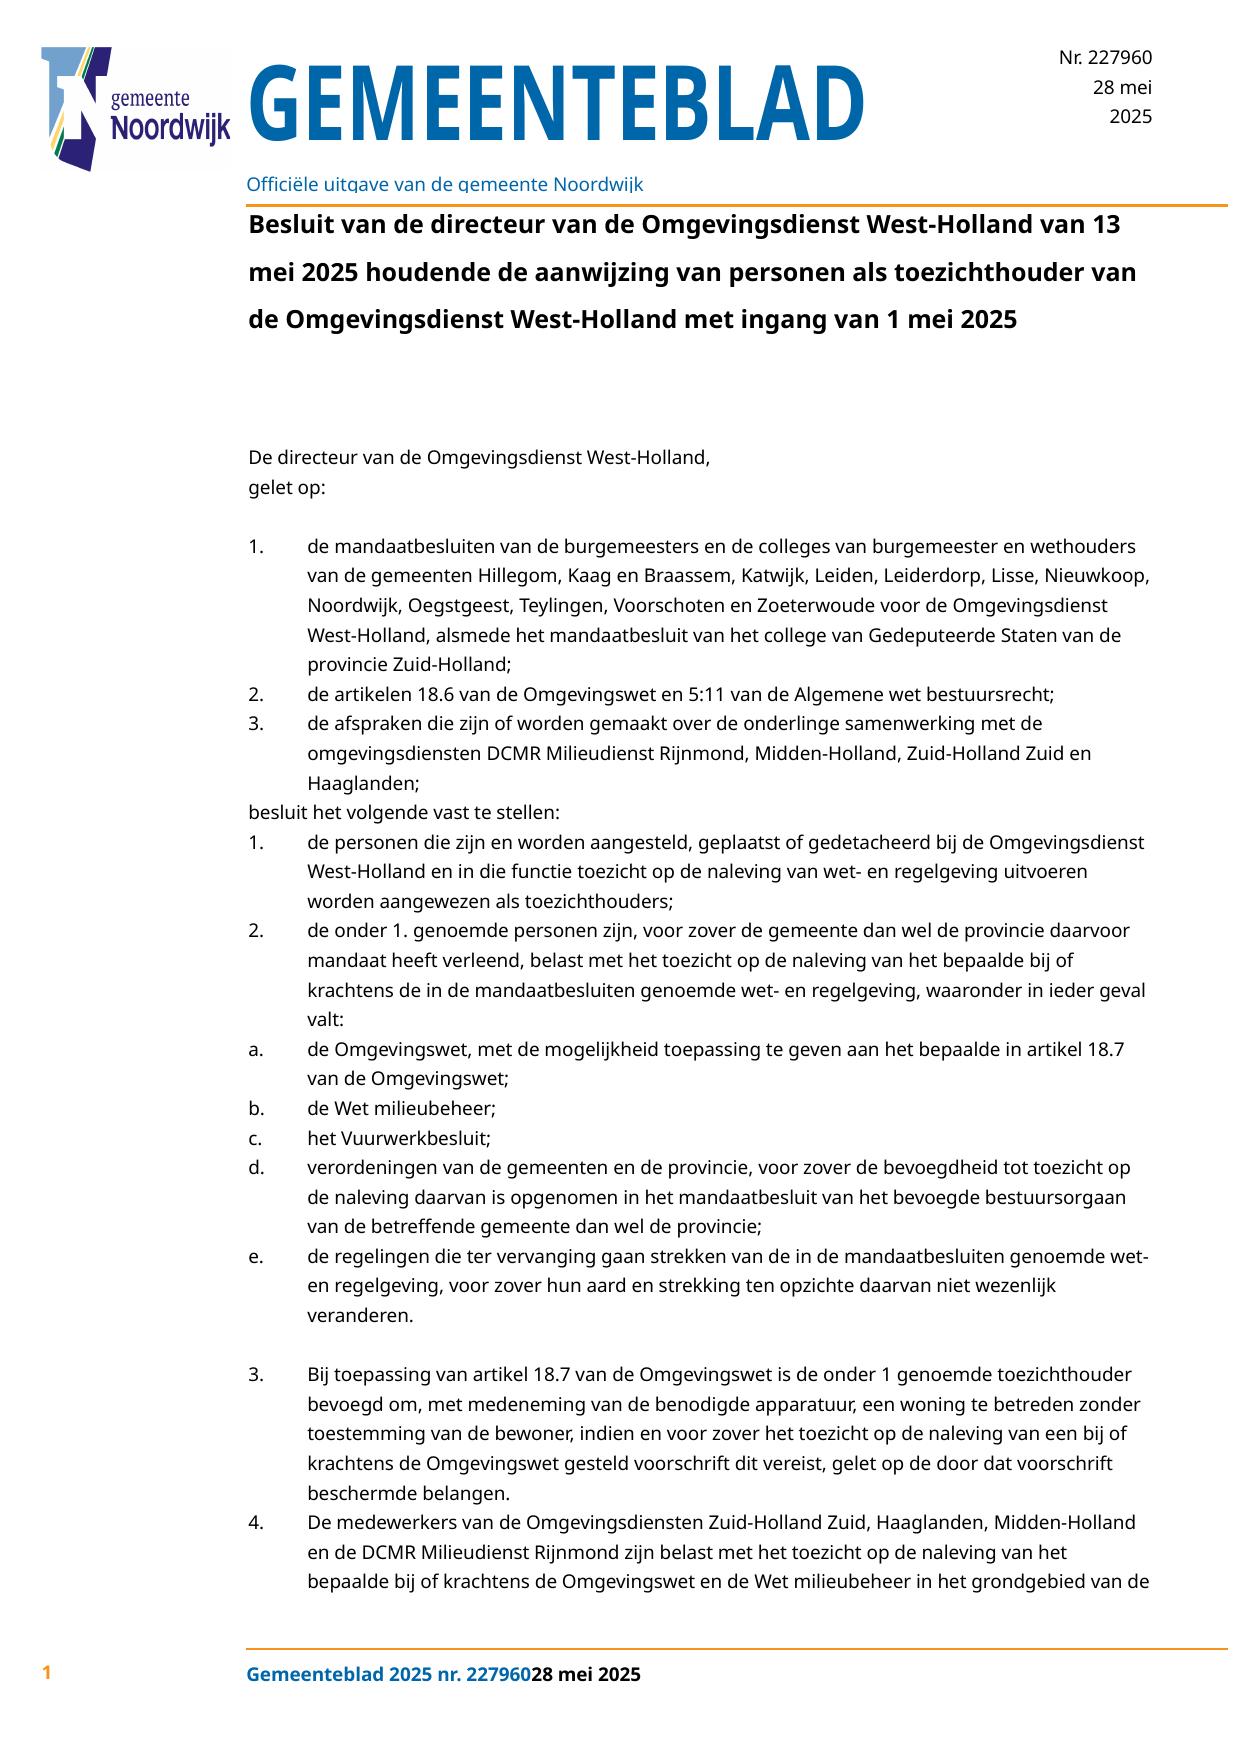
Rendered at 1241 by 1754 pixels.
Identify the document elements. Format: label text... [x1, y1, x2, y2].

list de Omgevingswet, met de mogelijkheid toepassing te geven aan het bepaalde in artikel 18.7 van de Omgevingswet; [248, 1036, 1152, 1091]
list de onder 1. genoemde personen zijn, voor zover de gemeente dan wel de provincie daarvoor mandaat heeft verleend, belast met het toezicht op de naleving van het bepaalde bij of krachtens de in de mandaatbesluiten genoemde wet- en regelgeving, waaronder in ieder geval valt: [248, 918, 1152, 1032]
text besluit het volgende vast te stellen: [248, 799, 1152, 825]
list verordeningen van de gemeenten en de provincie, voor zover de bevoegdheid tot toezicht op de naleving daarvan is opgenomen in het mandaatbesluit van het bevoegde bestuursorgaan van de betreffende gemeente dan wel de provincie; [248, 1154, 1152, 1239]
list het Vuurwerkbesluit; [248, 1125, 1152, 1151]
picture [41, 47, 231, 172]
list de personen die zijn en worden aangesteld, geplaatst of gedetacheerd bij de Omgevingsdienst West-Holland en in die functie toezicht op de naleving van wet- en regelgeving uitvoeren worden aangewezen als toezichthouders; [248, 829, 1152, 914]
list de regelingen die ter vervanging gaan strekken van de in de mandaatbesluiten genoemde wet- en regelgeving, voor zover hun aard en strekking ten opzichte daarvan niet wezenlijk veranderen. [248, 1243, 1152, 1328]
text De directeur van de Omgevingsdienst West-Holland, [248, 444, 1152, 470]
list de afspraken die zijn of worden gemaakt over de onderlinge samenwerking met de omgevingsdiensten DCMR Milieudienst Rijnmond, Midden-Holland, Zuid-Holland Zuid en Haaglanden; [248, 711, 1152, 796]
text gelet op: [248, 474, 1152, 500]
text Besluit van de directeur van de Omgevingsdienst West-Holland van 13 mei 2025 houdende de aanwijzing van personen als toezichthouder van de Omgevingsdienst West-Holland met ingang van 1 mei 2025 [248, 207, 1152, 336]
list de artikelen 18.6 van de Omgevingswet en 5:11 van de Algemene wet bestuursrecht; [248, 681, 1152, 707]
list Bij toepassing van artikel 18.7 van de Omgevingswet is de onder 1 genoemde toezichthouder bevoegd om, met medeneming van de benodigde apparatuur, een woning te betreden zonder toestemming van de bewoner, indien en voor zover het toezicht op de naleving van een bij of krachtens de Omgevingswet gesteld voorschrift dit vereist, gelet op de door dat voorschrift beschermde belangen. [248, 1361, 1152, 1506]
list de Wet milieubeheer; [248, 1095, 1152, 1121]
list De medewerkers van de Omgevingsdiensten Zuid-Holland Zuid, Haaglanden, Midden-Holland en de DCMR Milieudienst Rijnmond zijn belast met het toezicht op de naleving van het bepaalde bij of krachtens de Omgevingswet en de Wet milieubeheer in het grondgebied van de [248, 1509, 1152, 1594]
list de mandaatbesluiten van de burgemeesters en de colleges van burgemeester en wethouders van de gemeenten Hillegom, Kaag en Braassem, Katwijk, Leiden, Leiderdorp, Lisse, Nieuwkoop, Noordwijk, Oegstgeest, Teylingen, Voorschoten en Zoeterwoude voor de Omgevingsdienst West-Holland, alsmede het mandaatbesluit van het college van Gedeputeerde Staten van de provincie Zuid-Holland; [248, 533, 1152, 677]
